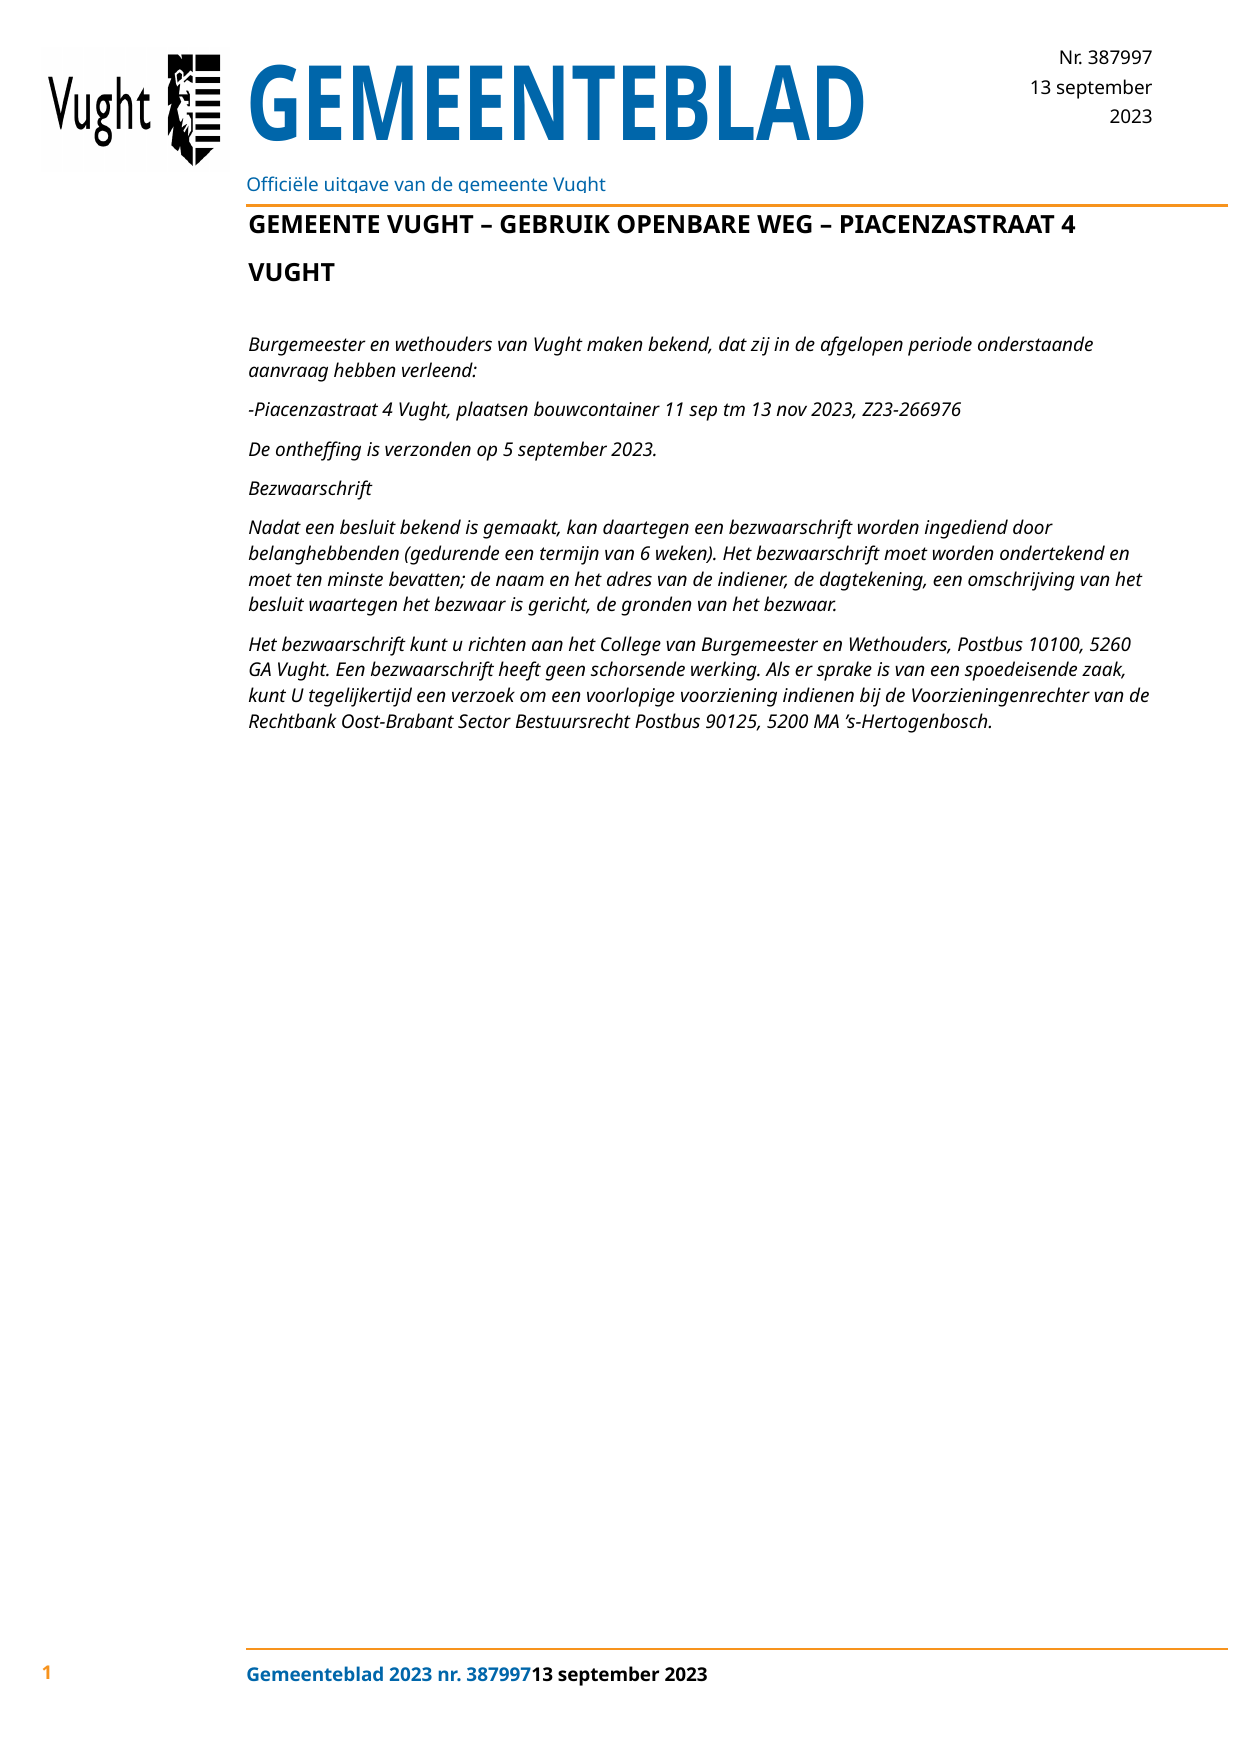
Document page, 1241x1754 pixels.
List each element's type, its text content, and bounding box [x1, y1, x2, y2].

text -Piacenzastraat 4 Vught, plaatsen bouwcontainer 11 sep tm 13 nov 2023, Z23-266976 [248, 396, 1152, 422]
picture [41, 47, 231, 172]
text Het bezwaarschrift kunt u richten aan het College van Burgemeester en Wethouders, Postbus 10100, 5260 GA Vught. Een bezwaarschrift heeft geen schorsende werking. Als er sprake is van een spoedeisende zaak, kunt U tegelijkertijd een verzoek om een voorlopige voorziening indienen bij de Voorzieningenrechter van de Rechtbank Oost-Brabant Sector Bestuursrecht Postbus 90125, 5200 MA ’s-Hertogenbosch. [248, 631, 1152, 734]
text Burgemeester en wethouders van Vught maken bekend, dat zij in de afgelopen periode onderstaande aanvraag hebben verleend: [248, 331, 1152, 383]
text Bezwaarschrift [248, 475, 1152, 501]
text Nadat een besluit bekend is gemaakt, kan daartegen een bezwaarschrift worden ingediend door belanghebbenden (gedurende een termijn van 6 weken). Het bezwaarschrift moet worden ondertekend en moet ten minste bevatten; de naam en het adres van de indiener, de dagtekening, een omschrijving van het besluit waartegen het bezwaar is gericht, de gronden van het bezwaar. [248, 514, 1152, 617]
text GEMEENTE VUGHT – GEBRUIK OPENBARE WEG – PIACENZASTRAAT 4 VUGHT [248, 207, 1152, 288]
text De ontheffing is verzonden op 5 september 2023. [248, 436, 1152, 461]
